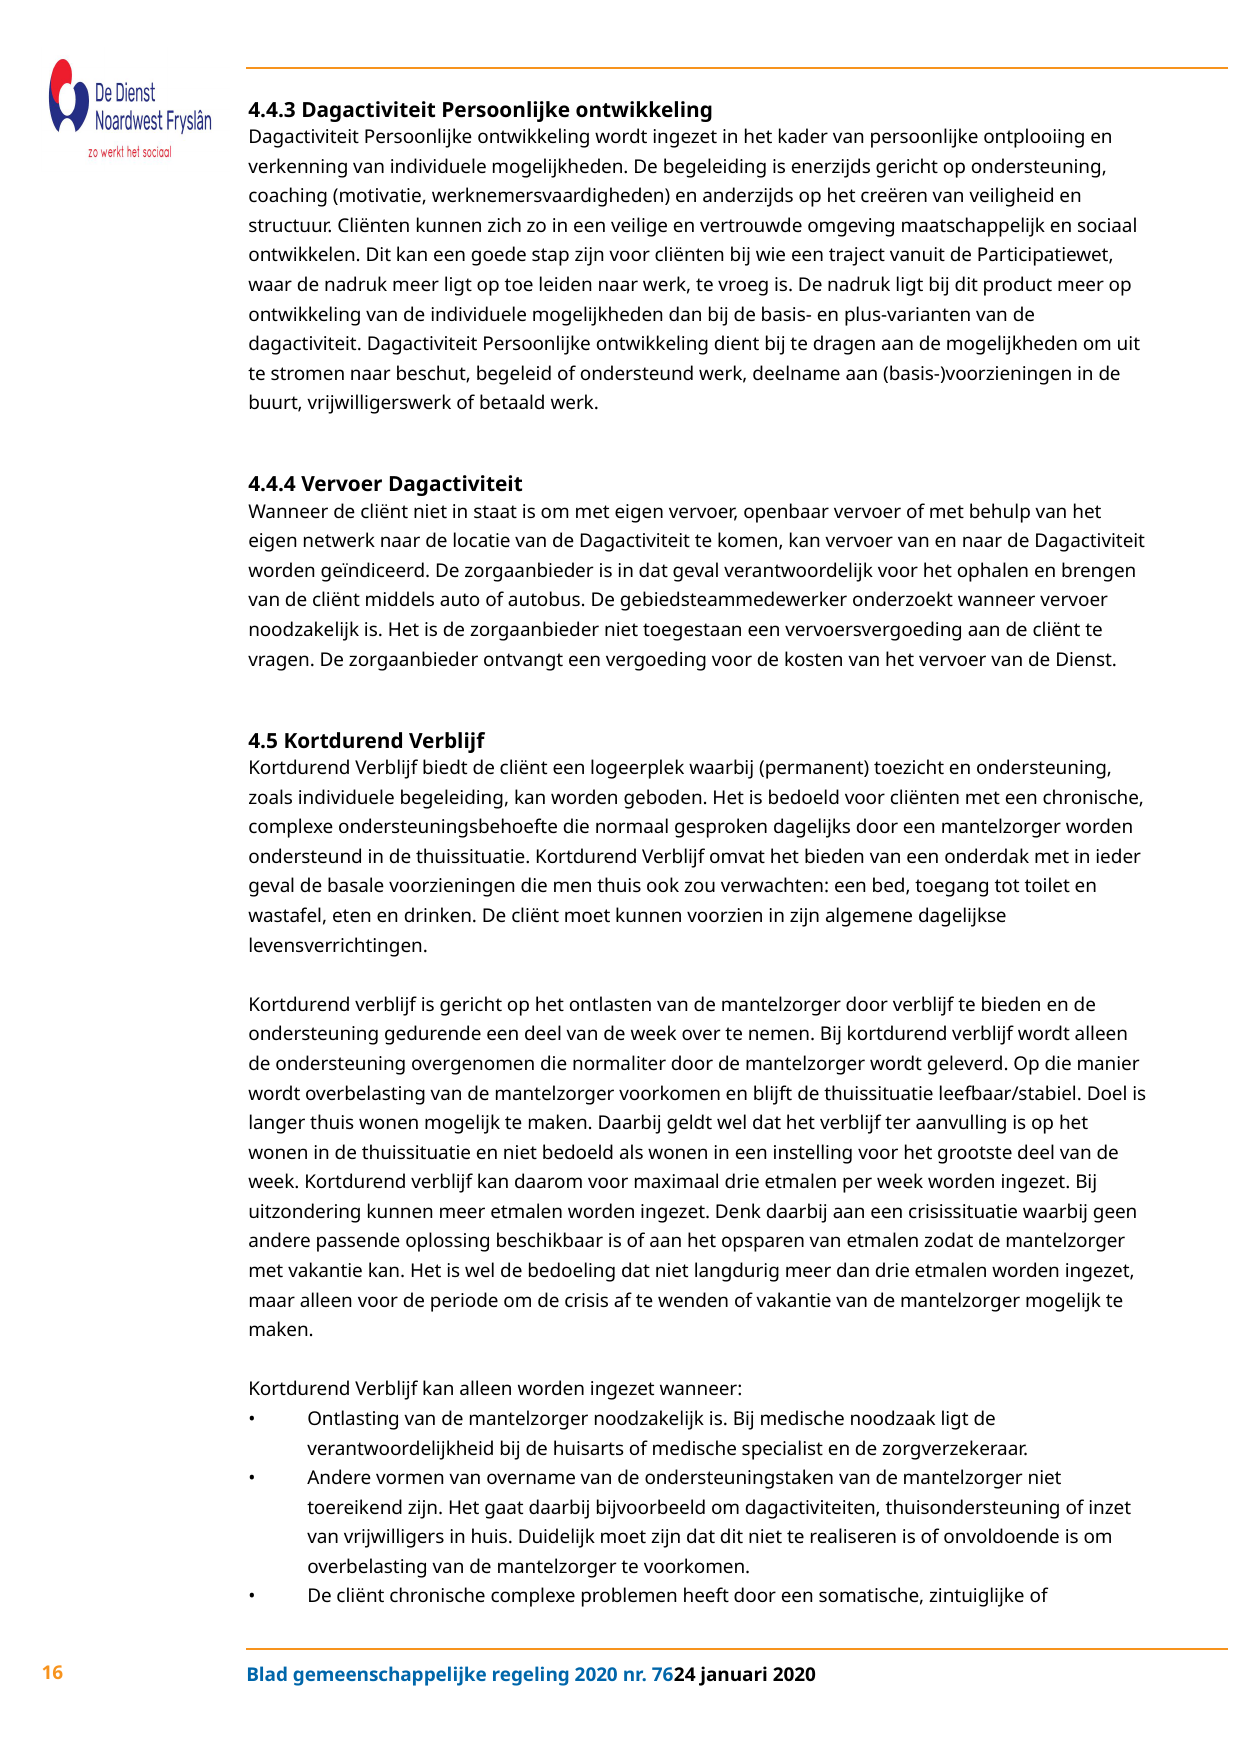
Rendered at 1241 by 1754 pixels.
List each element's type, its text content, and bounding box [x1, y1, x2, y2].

text Kortdurend verblijf is gericht op het ontlasten van de mantelzorger door verblijf te bieden en de ondersteuning gedurende een deel van de week over te nemen. Bij kortdurend verblijf wordt alleen de ondersteuning overgenomen die normaliter door de mantelzorger wordt geleverd. Op die manier wordt overbelasting van de mantelzorger voorkomen en blijft de thuissituatie leefbaar/stabiel. Doel is langer thuis wonen mogelijk te maken. Daarbij geldt wel dat het verblijf ter aanvulling is op het wonen in de thuissituatie en niet bedoeld als wonen in een instelling voor het grootste deel van de week. Kortdurend verblijf kan daarom voor maximaal drie etmalen per week worden ingezet. Bij uitzondering kunnen meer etmalen worden ingezet. Denk daarbij aan een crisissituatie waarbij geen andere passende oplossing beschikbaar is of aan het opsparen van etmalen zodat de mantelzorger met vakantie kan. Het is wel de bedoeling dat niet langdurig meer dan drie etmalen worden ingezet, maar alleen voor de periode om de crisis af te wenden of vakantie van de mantelzorger mogelijk te maken. [248, 991, 1152, 1342]
text 4.5 Kortdurend Verblijf [248, 726, 1152, 754]
list De cliënt chronische complexe problemen heeft door een somatische, zintuiglijke of [248, 1583, 1152, 1608]
text Kortdurend Verblijf biedt de cliënt een logeerplek waarbij (permanent) toezicht en ondersteuning, zoals individuele begeleiding, kan worden geboden. Het is bedoeld voor cliënten met een chronische, complexe ondersteuningsbehoefte die normaal gesproken dagelijks door een mantelzorger worden ondersteund in de thuissituatie. Kortdurend Verblijf omvat het bieden van een onderdak met in ieder geval de basale voorzieningen die men thuis ook zou verwachten: een bed, toegang tot toilet en wastafel, eten en drinken. De cliënt moet kunnen voorzien in zijn algemene dagelijkse levensverrichtingen. [248, 754, 1152, 957]
text 4.4.3 Dagactiviteit Persoonlijke ontwikkeling [248, 95, 1152, 123]
picture [41, 47, 231, 172]
text Wanneer de cliënt niet in staat is om met eigen vervoer, openbaar vervoer of met behulp van het eigen netwerk naar de locatie van de Dagactiviteit te komen, kan vervoer van en naar de Dagactiviteit worden geïndiceerd. De zorgaanbieder is in dat geval verantwoordelijk voor het ophalen en brengen van de cliënt middels auto of autobus. De gebiedsteammedewerker onderzoekt wanneer vervoer noodzakelijk is. Het is de zorgaanbieder niet toegestaan een vervoersvergoeding aan de cliënt te vragen. De zorgaanbieder ontvangt een vergoeding voor de kosten van het vervoer van de Dienst. [248, 498, 1152, 672]
text Kortdurend Verblijf kan alleen worden ingezet wanneer: [248, 1376, 1152, 1401]
text 4.4.4 Vervoer Dagactiviteit [248, 469, 1152, 498]
list Ontlasting van de mantelzorger noodzakelijk is. Bij medische noodzaak ligt de verantwoordelijkheid bij de huisarts of medische specialist en de zorgverzekeraar. [248, 1405, 1152, 1460]
text Dagactiviteit Persoonlijke ontwikkeling wordt ingezet in het kader van persoonlijke ontplooiing en verkenning van individuele mogelijkheden. De begeleiding is enerzijds gericht op ondersteuning, coaching (motivatie, werknemersvaardigheden) en anderzijds op het creëren van veiligheid en structuur. Cliënten kunnen zich zo in een veilige en vertrouwde omgeving maatschappelijk en sociaal ontwikkelen. Dit kan een goede stap zijn voor cliënten bij wie een traject vanuit de Participatiewet, waar de nadruk meer ligt op toe leiden naar werk, te vroeg is. De nadruk ligt bij dit product meer op ontwikkeling van de individuele mogelijkheden dan bij de basis- en plus-varianten van de dagactiviteit. Dagactiviteit Persoonlijke ontwikkeling dient bij te dragen aan de mogelijkheden om uit te stromen naar beschut, begeleid of ondersteund werk, deelname aan (basis-)voorzieningen in de buurt, vrijwilligerswerk of betaald werk. [248, 123, 1152, 415]
list Andere vormen van overname van de ondersteuningstaken van de mantelzorger niet toereikend zijn. Het gaat daarbij bijvoorbeeld om dagactiviteiten, thuisondersteuning of inzet van vrijwilligers in huis. Duidelijk moet zijn dat dit niet te realiseren is of onvoldoende is om overbelasting van de mantelzorger te voorkomen. [248, 1464, 1152, 1579]
